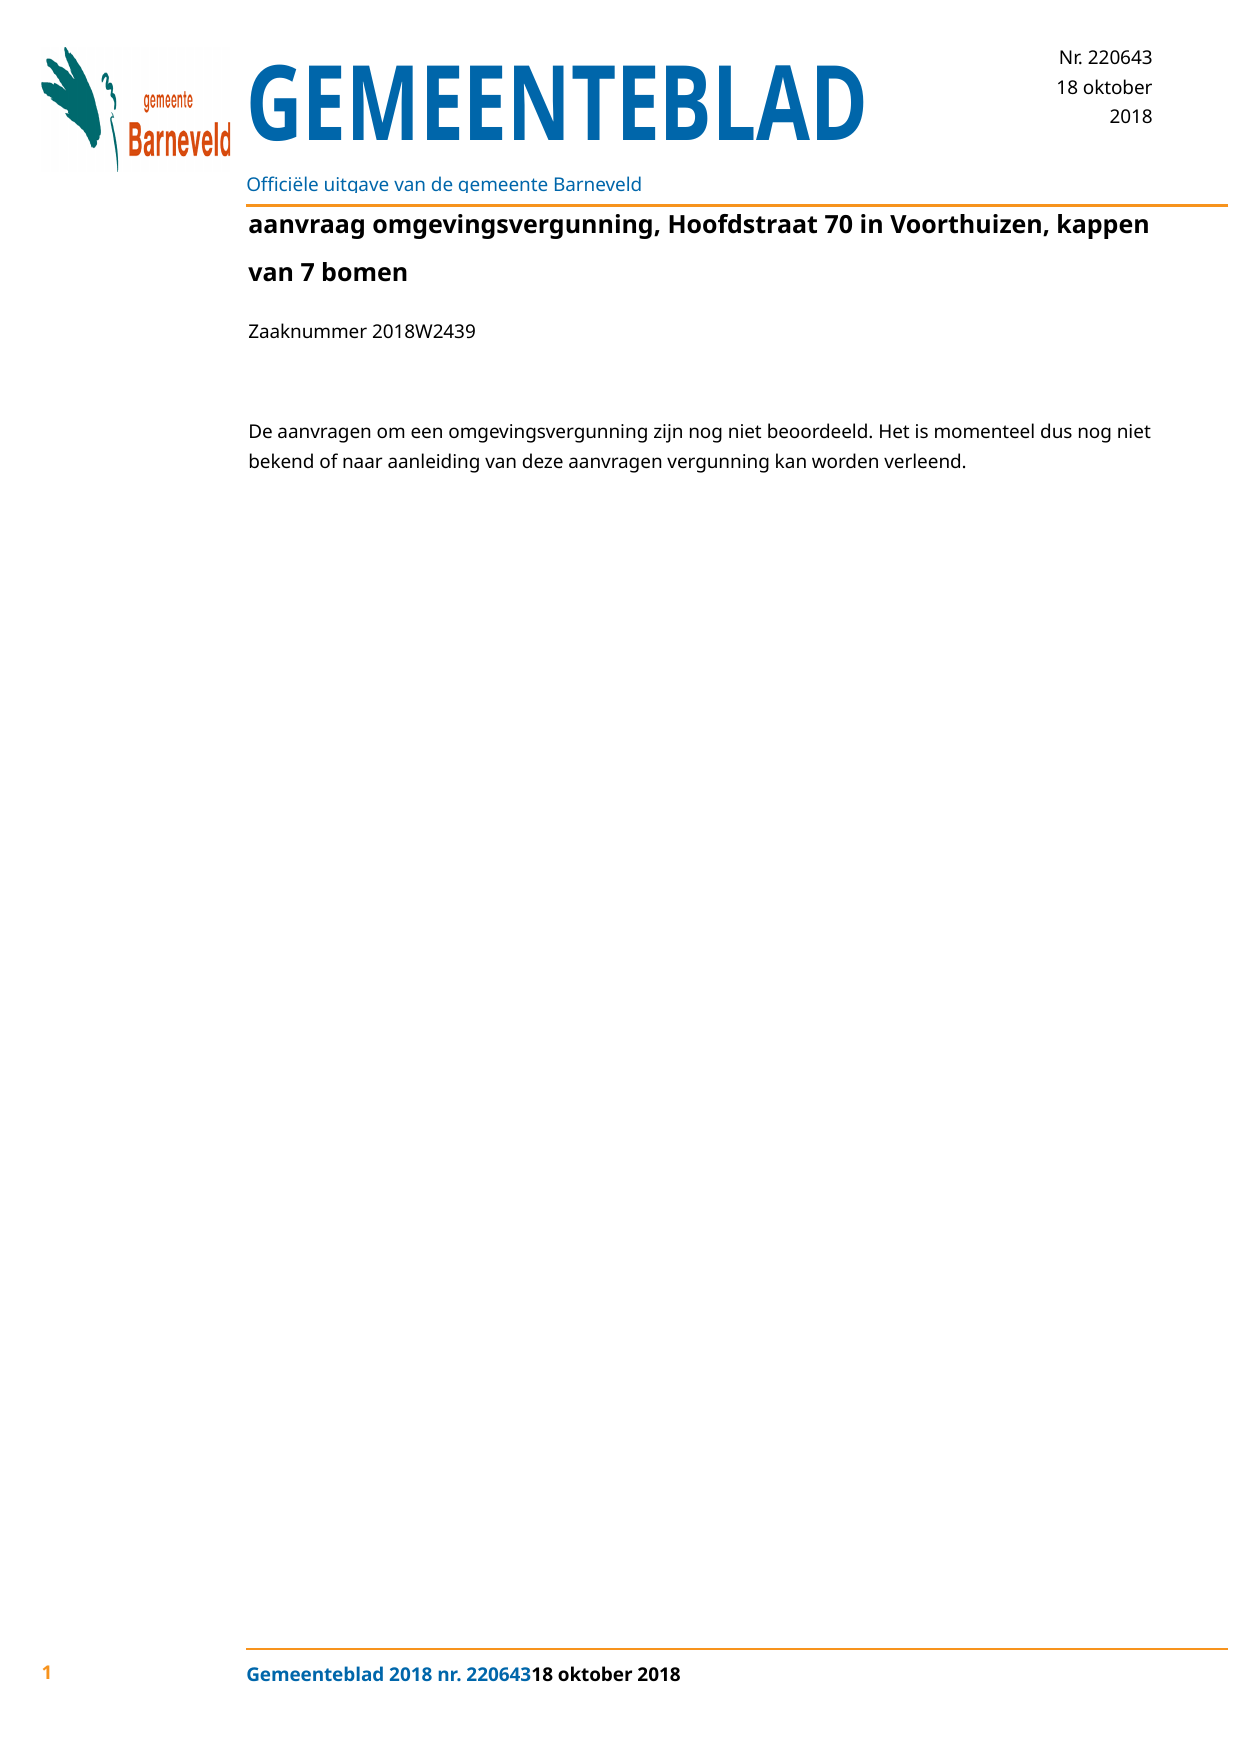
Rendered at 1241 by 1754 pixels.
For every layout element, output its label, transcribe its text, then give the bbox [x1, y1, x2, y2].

picture [41, 47, 231, 172]
text De aanvragen om een omgevingsvergunning zijn nog niet beoordeeld. Het is momenteel dus nog niet bekend of naar aanleiding van deze aanvragen vergunning kan worden verleend. [248, 419, 1152, 474]
text aanvraag omgevingsvergunning, Hoofdstraat 70 in Voorthuizen, kappen van 7 bomen [248, 207, 1152, 288]
text Zaaknummer 2018W2439 [248, 318, 1152, 344]
